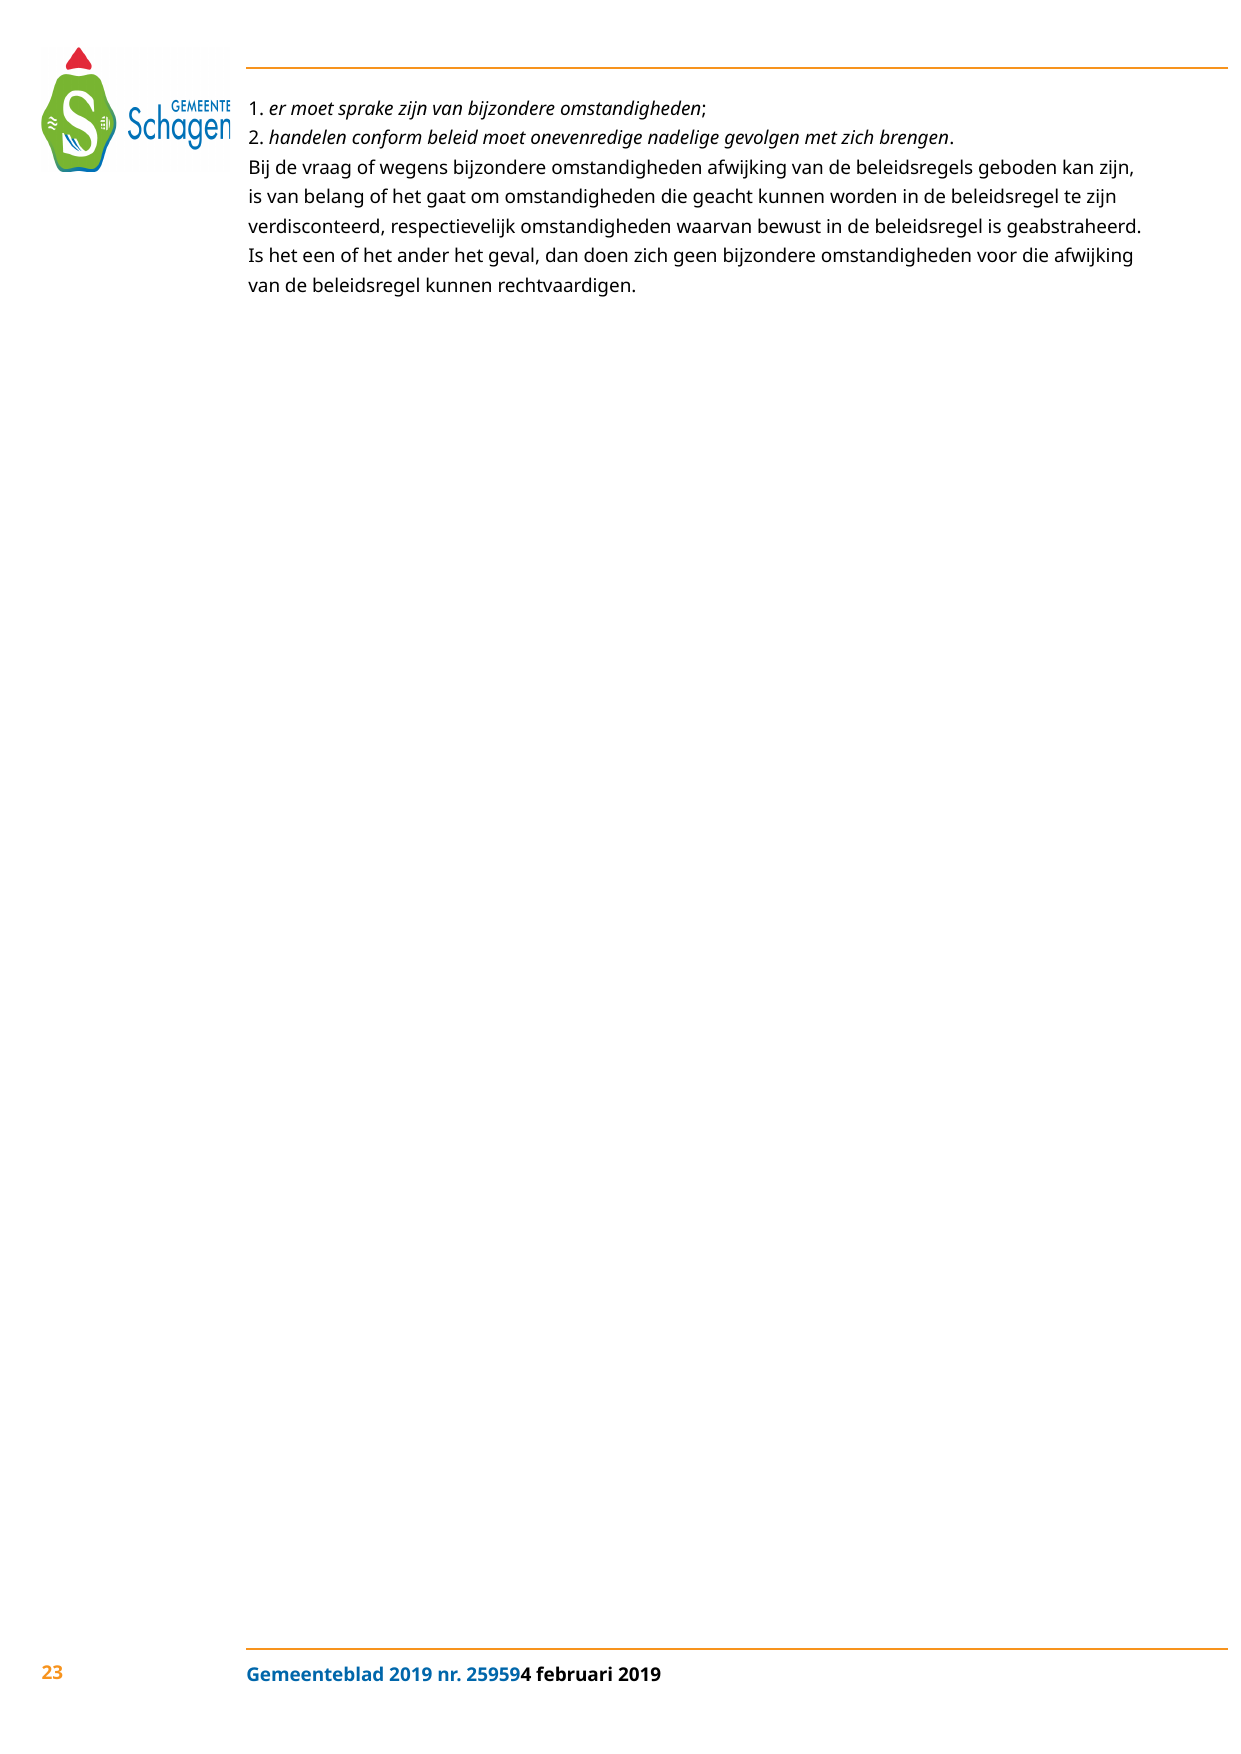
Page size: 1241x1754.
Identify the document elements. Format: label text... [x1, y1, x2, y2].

text 2. handelen conform beleid moet onevenredige nadelige gevolgen met zich brengen. [248, 124, 1152, 150]
text Bij de vraag of wegens bijzondere omstandigheden afwijking van de beleidsregels geboden kan zijn, is van belang of het gaat om omstandigheden die geacht kunnen worden in de beleidsregel te zijn verdisconteerd, respectievelijk omstandigheden waarvan bewust in de beleidsregel is geabstraheerd. Is het een of het ander het geval, dan doen zich geen bijzondere omstandigheden voor die afwijking van de beleidsregel kunnen rechtvaardigen. [248, 154, 1152, 298]
text 1. er moet sprake zijn van bijzondere omstandigheden; [248, 95, 1152, 121]
picture [41, 47, 231, 172]
